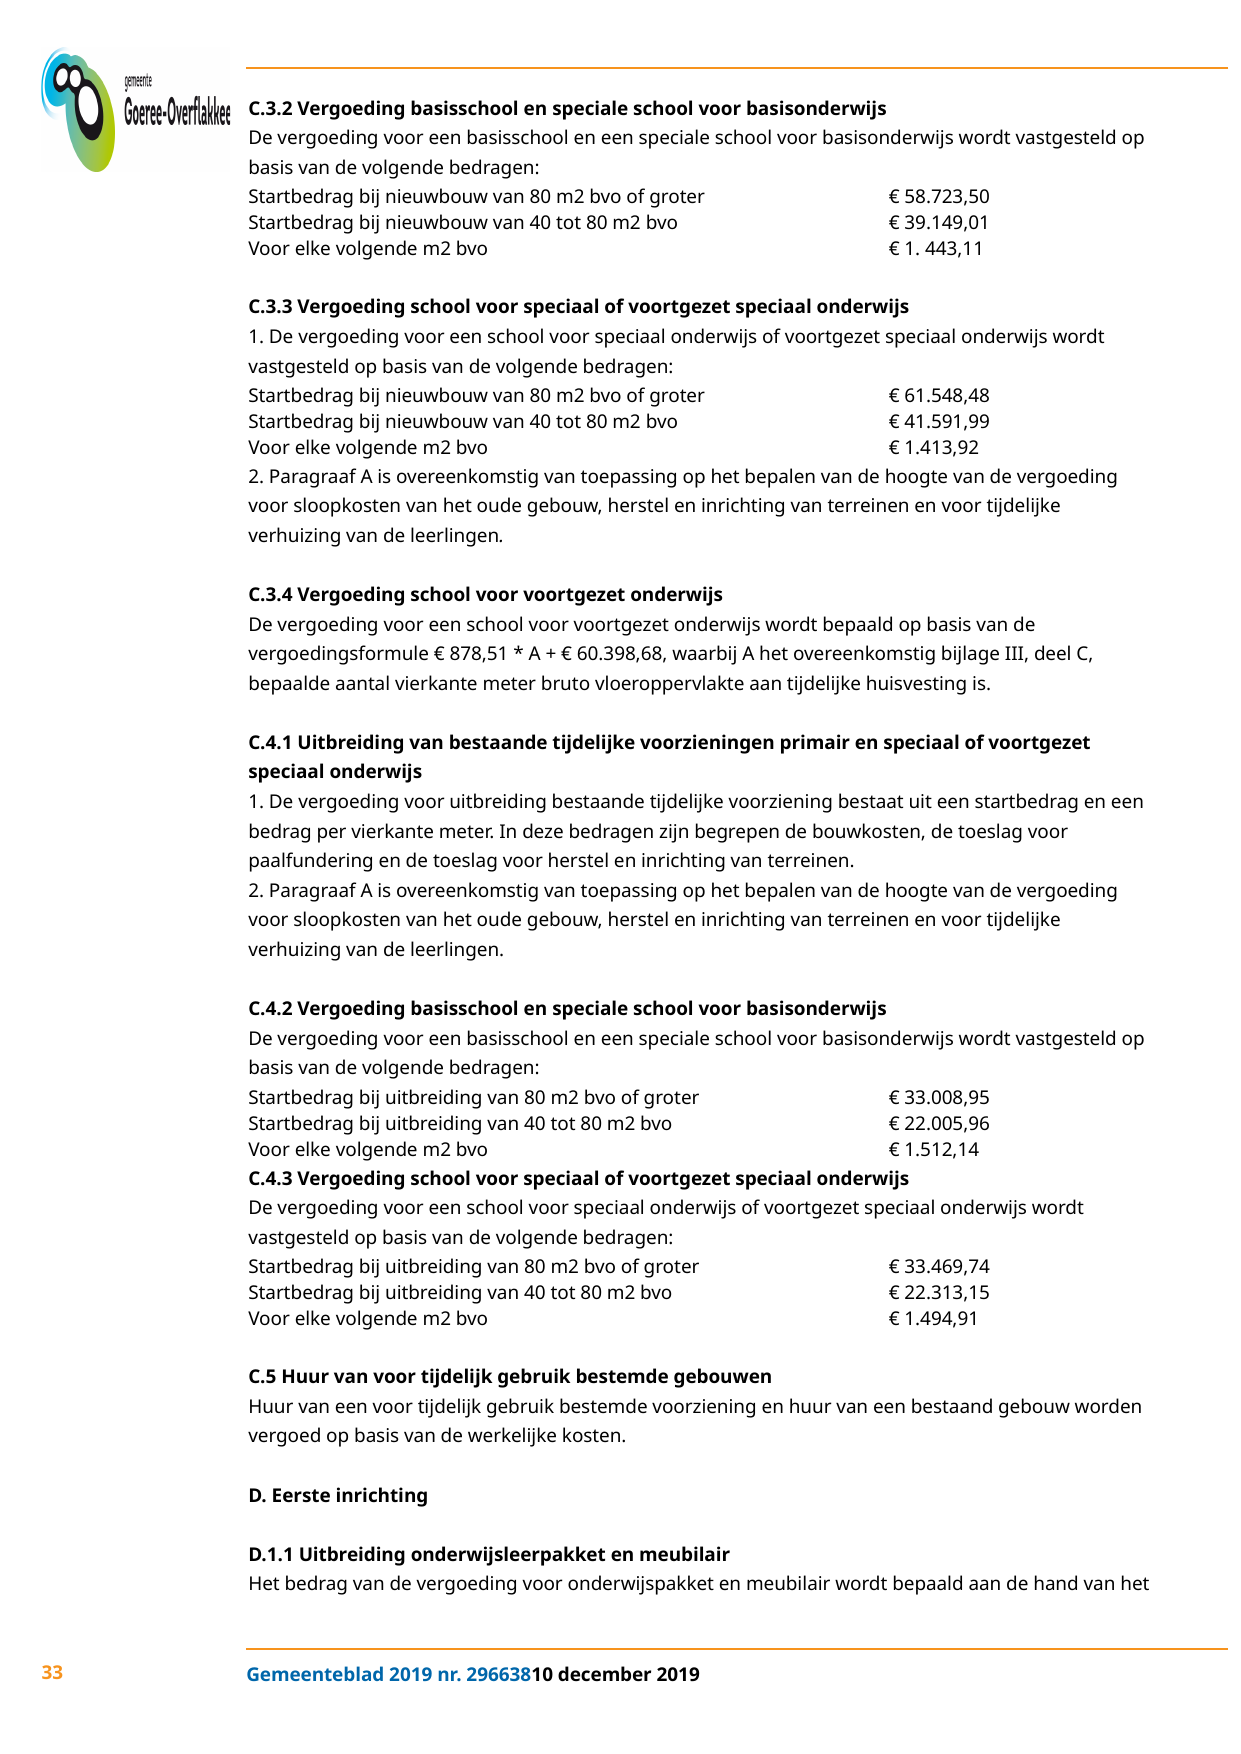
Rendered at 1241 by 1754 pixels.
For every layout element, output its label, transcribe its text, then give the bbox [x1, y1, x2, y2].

table_cell € 22.005,96 [889, 1110, 1152, 1136]
text D. Eerste inrichting [248, 1482, 1152, 1508]
table_cell € 1.512,14 [889, 1136, 1152, 1161]
table_cell € 22.313,15 [889, 1279, 1152, 1305]
table_cell Voor elke volgende m2 bvo [248, 235, 888, 261]
text C.4.2 Vergoeding basisschool en speciale school voor basisonderwijs [248, 995, 1152, 1021]
table_cell Voor elke volgende m2 bvo [248, 1305, 888, 1331]
table_cell Startbedrag bij nieuwbouw van 40 tot 80 m2 bvo [248, 408, 888, 434]
text C.3.4 Vergoeding school voor voortgezet onderwijs [248, 581, 1152, 607]
picture [41, 47, 231, 172]
text C.3.2 Vergoeding basisschool en speciale school voor basisonderwijs [248, 95, 1152, 121]
text Huur van een voor tijdelijk gebruik bestemde voorziening en huur van een bestaand gebouw worden vergoed op basis van de werkelijke kosten. [248, 1393, 1152, 1448]
table_header € 58.723,50 [889, 184, 1152, 209]
text C.4.3 Vergoeding school voor speciaal of voortgezet speciaal onderwijs [248, 1165, 1152, 1190]
table_header Startbedrag bij uitbreiding van 80 m2 bvo of groter [248, 1084, 888, 1110]
text De vergoeding voor een basisschool en een speciale school voor basisonderwijs wordt vastgesteld op basis van de volgende bedragen: [248, 1025, 1152, 1080]
text De vergoeding voor een school voor voortgezet onderwijs wordt bepaald op basis van de vergoedingsformule € 878,51 * A + € 60.398,68, waarbij A het overeenkomstig bijlage III, deel C, bepaalde aantal vierkante meter bruto vloeroppervlakte aan tijdelijke huisvesting is. [248, 611, 1152, 696]
text De vergoeding voor een basisschool en een speciale school voor basisonderwijs wordt vastgesteld op basis van de volgende bedragen: [248, 124, 1152, 180]
table_header € 33.469,74 [889, 1254, 1152, 1279]
table_header € 33.008,95 [889, 1084, 1152, 1110]
table_cell € 1.494,91 [889, 1305, 1152, 1331]
table_header Startbedrag bij uitbreiding van 80 m2 bvo of groter [248, 1254, 888, 1279]
table_cell € 41.591,99 [889, 408, 1152, 434]
table_header Startbedrag bij nieuwbouw van 80 m2 bvo of groter [248, 184, 888, 209]
table_cell Startbedrag bij uitbreiding van 40 tot 80 m2 bvo [248, 1279, 888, 1305]
table_cell Voor elke volgende m2 bvo [248, 1136, 888, 1161]
table_cell € 1. 443,11 [889, 235, 1152, 261]
table_cell Startbedrag bij uitbreiding van 40 tot 80 m2 bvo [248, 1110, 888, 1136]
text C.3.3 Vergoeding school voor speciaal of voortgezet speciaal onderwijs [248, 294, 1152, 319]
table_header € 61.548,48 [889, 383, 1152, 408]
table_cell € 39.149,01 [889, 209, 1152, 235]
text De vergoeding voor een school voor speciaal onderwijs of voortgezet speciaal onderwijs wordt vastgesteld op basis van de volgende bedragen: [248, 1194, 1152, 1249]
text D.1.1 Uitbreiding onderwijsleerpakket en meubilair [248, 1541, 1152, 1567]
text 1. De vergoeding voor uitbreiding bestaande tijdelijke voorziening bestaat uit een startbedrag en een bedrag per vierkante meter. In deze bedragen zijn begrepen de bouwkosten, de toeslag voor paalfundering en de toeslag voor herstel en inrichting van terreinen. [248, 788, 1152, 873]
table_cell € 1.413,92 [889, 434, 1152, 460]
text 1. De vergoeding voor een school voor speciaal onderwijs of voortgezet speciaal onderwijs wordt vastgesteld op basis van de volgende bedragen: [248, 323, 1152, 378]
text C.4.1 Uitbreiding van bestaande tijdelijke voorzieningen primair en speciaal of voortgezet speciaal onderwijs [248, 729, 1152, 784]
text Het bedrag van de vergoeding voor onderwijspakket en meubilair wordt bepaald aan de hand van het [248, 1571, 1152, 1596]
table_cell Voor elke volgende m2 bvo [248, 434, 888, 460]
text 2. Paragraaf A is overeenkomstig van toepassing op het bepalen van de hoogte van de vergoeding voor sloopkosten van het oude gebouw, herstel en inrichting van terreinen en voor tijdelijke verhuizing van de leerlingen. [248, 877, 1152, 962]
table_cell Startbedrag bij nieuwbouw van 40 tot 80 m2 bvo [248, 209, 888, 235]
text 2. Paragraaf A is overeenkomstig van toepassing op het bepalen van de hoogte van de vergoeding voor sloopkosten van het oude gebouw, herstel en inrichting van terreinen en voor tijdelijke verhuizing van de leerlingen. [248, 463, 1152, 548]
table_header Startbedrag bij nieuwbouw van 80 m2 bvo of groter [248, 383, 888, 408]
text C.5 Huur van voor tijdelijk gebruik bestemde gebouwen [248, 1363, 1152, 1389]
